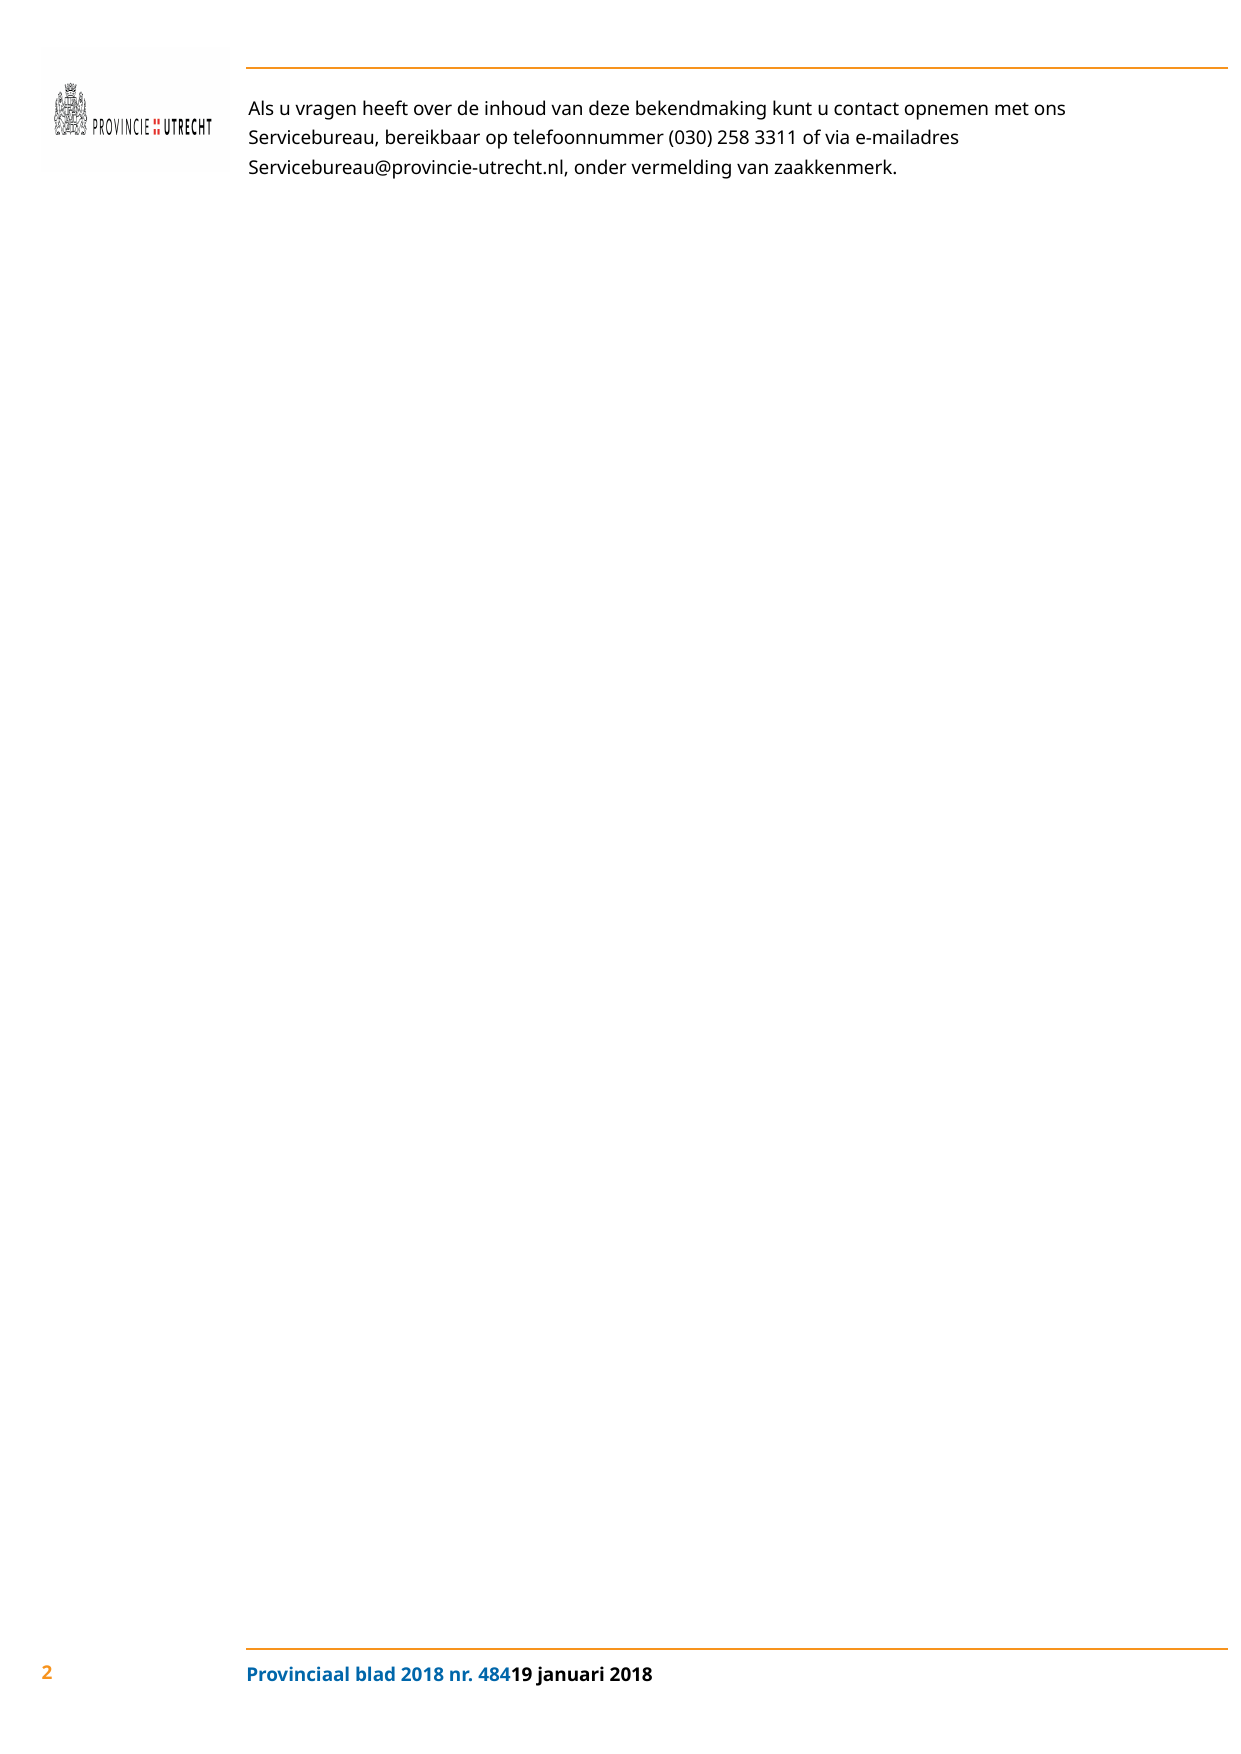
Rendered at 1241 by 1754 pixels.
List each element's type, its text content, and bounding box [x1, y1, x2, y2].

text Als u vragen heeft over de inhoud van deze bekendmaking kunt u contact opnemen met ons Servicebureau, bereikbaar op telefoonnummer (030) 258 3311 of via e-mailadres Servicebureau@provincie-utrecht.nl, onder vermelding van zaakkenmerk. [248, 95, 1152, 180]
picture [41, 47, 231, 172]
